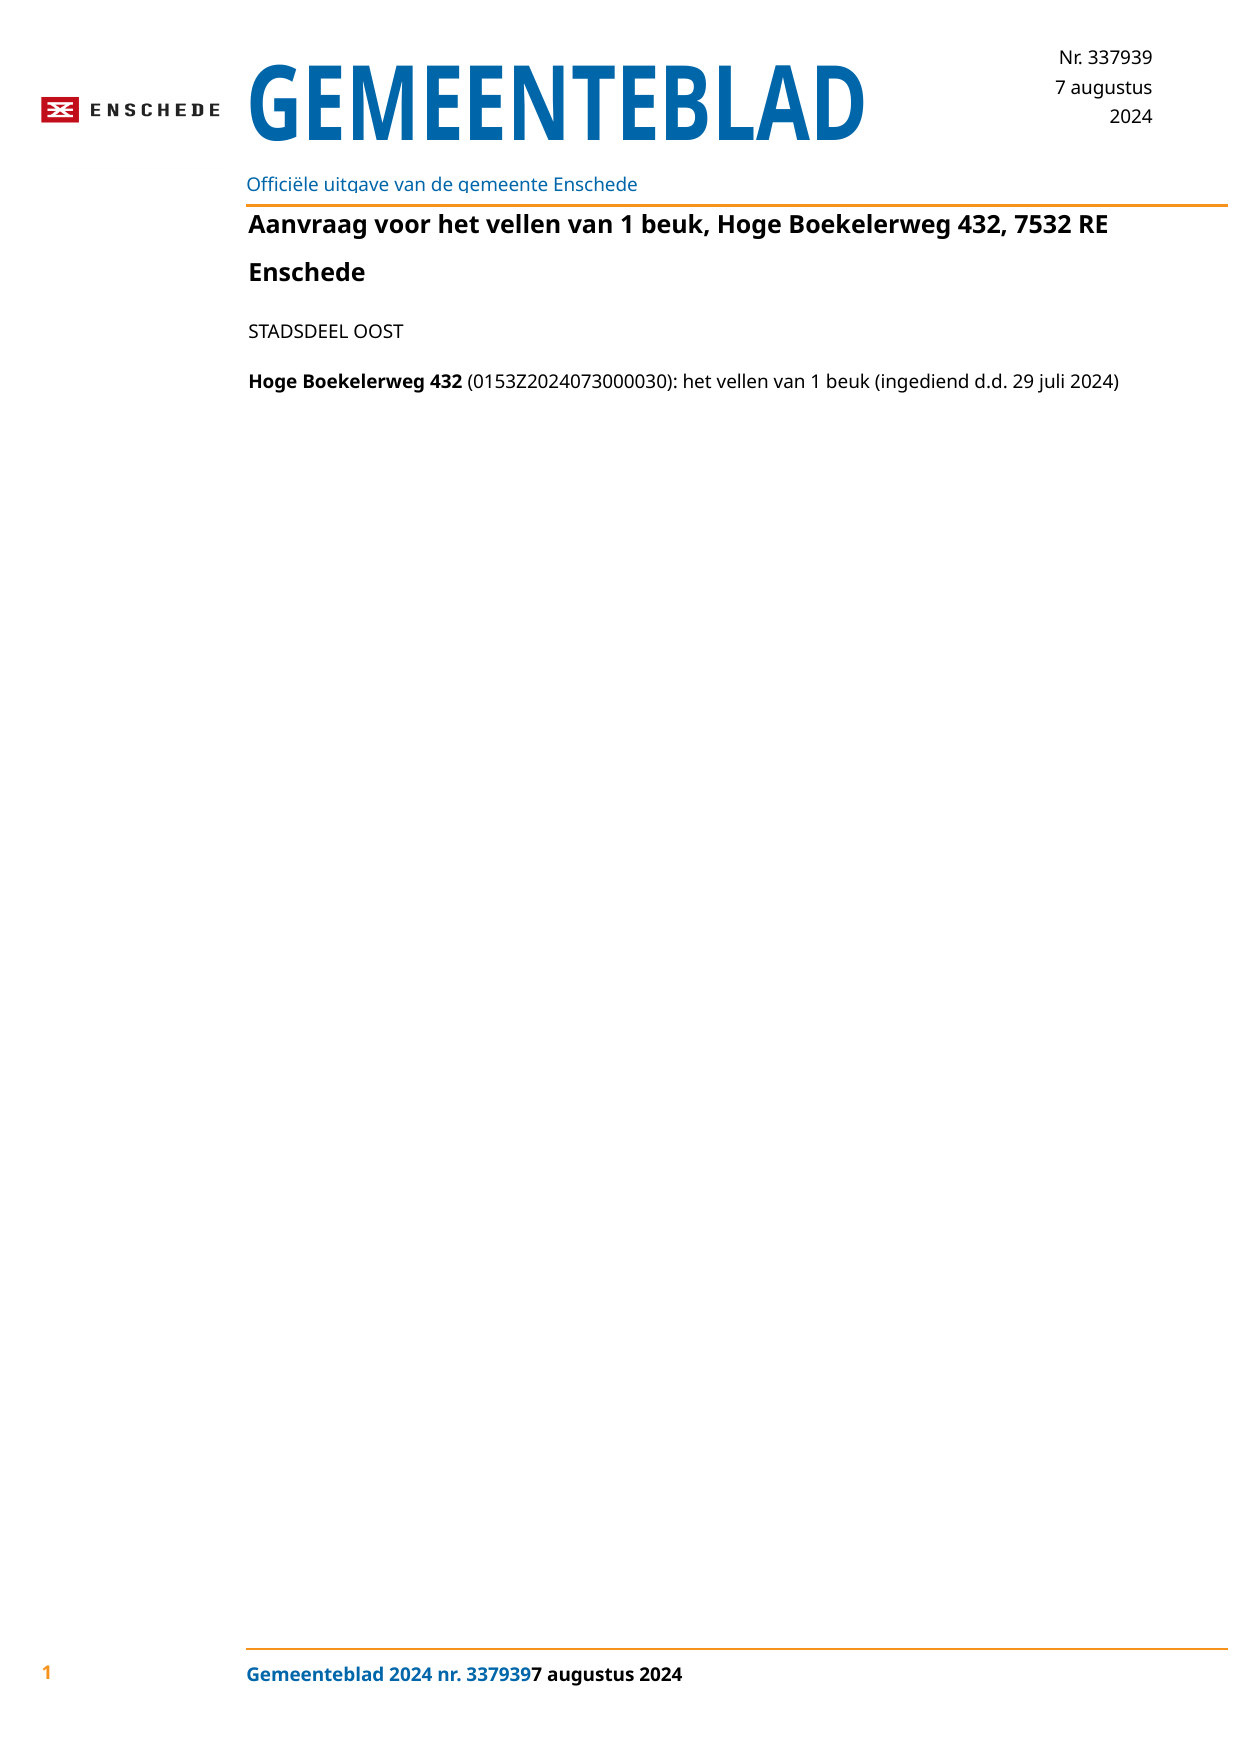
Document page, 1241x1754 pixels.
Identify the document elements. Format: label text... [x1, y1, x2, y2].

text STADSDEEL OOST [248, 318, 1152, 344]
picture [41, 47, 231, 172]
text Aanvraag voor het vellen van 1 beuk, Hoge Boekelerweg 432, 7532 RE Enschede [248, 207, 1152, 288]
text Hoge Boekelerweg 432 (0153Z2024073000030): het vellen van 1 beuk (ingediend d.d. 29 juli 2024) [248, 368, 1152, 394]
